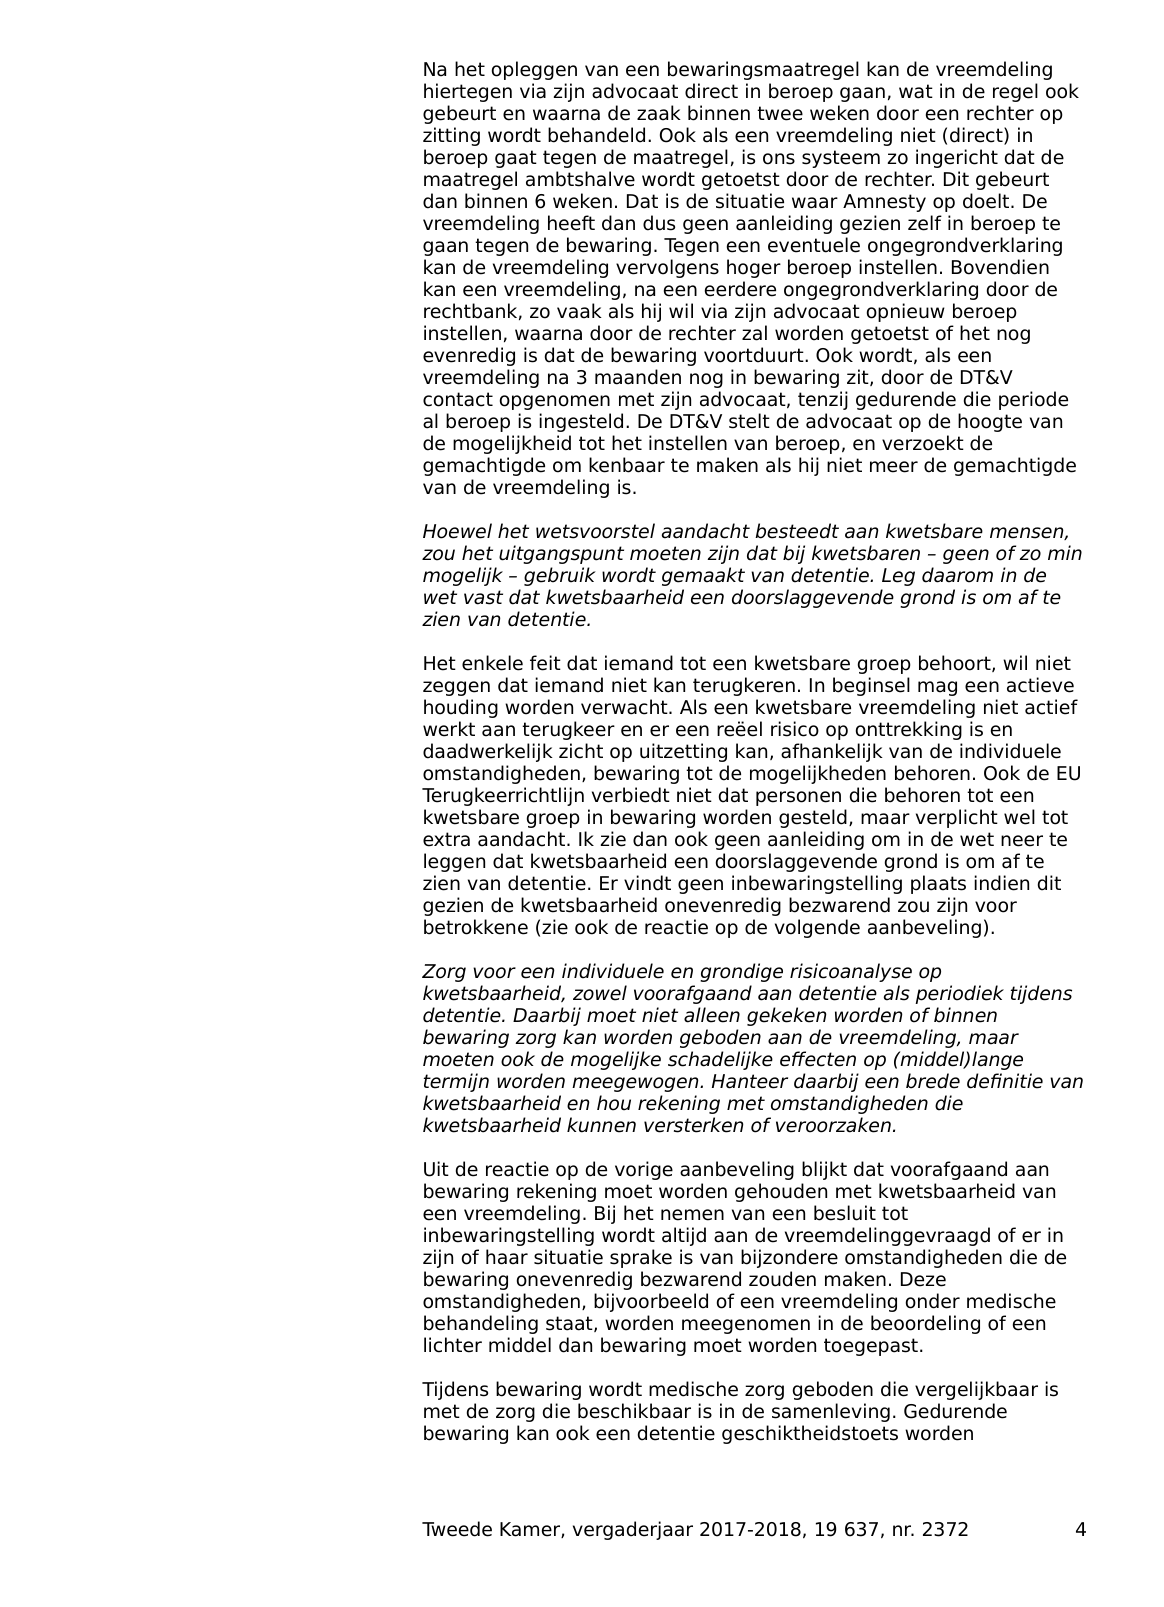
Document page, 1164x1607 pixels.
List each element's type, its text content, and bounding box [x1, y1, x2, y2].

text Het enkele feit dat iemand tot een kwetsbare groep behoort, wil niet zeggen dat iemand niet kan terugkeren. In beginsel mag een actieve houding worden verwacht. Als een kwetsbare vreemdeling niet actief werkt aan terugkeer en er een reëel risico op onttrekking is en daadwerkelijk zicht op uitzetting kan, afhankelijk van de individuele omstandigheden, bewaring tot de mogelijkheden behoren. Ook de EU Terugkeerrichtlijn verbiedt niet dat personen die behoren tot een kwetsbare groep in bewaring worden gesteld, maar verplicht wel tot extra aandacht. Ik zie dan ook geen aanleiding om in de wet neer te leggen dat kwetsbaarheid een doorslaggevende grond is om af te zien van detentie. Er vindt geen inbewaringstelling plaats indien dit gezien de kwetsbaarheid onevenredig bezwarend zou zijn voor betrokkene (zie ook de reactie op de volgende aanbeveling). [422, 653, 1087, 939]
text Hoewel het wetsvoorstel aandacht besteedt aan kwetsbare mensen, zou het uitgangspunt moeten zijn dat bij kwetsbaren – geen of zo min mogelijk – gebruik wordt gemaakt van detentie. Leg daarom in de wet vast dat kwetsbaarheid een doorslaggevende grond is om af te zien van detentie. [422, 521, 1087, 631]
text Tijdens bewaring wordt medische zorg geboden die vergelijkbaar is met de zorg die beschikbaar is in de samenleving. Gedurende bewaring kan ook een detentie geschiktheidstoets worden [422, 1379, 1087, 1445]
text Na het opleggen van een bewaringsmaatregel kan de vreemdeling hiertegen via zijn advocaat direct in beroep gaan, wat in de regel ook gebeurt en waarna de zaak binnen twee weken door een rechter op zitting wordt behandeld. Ook als een vreemdeling niet (direct) in beroep gaat tegen de maatregel, is ons systeem zo ingericht dat de maatregel ambtshalve wordt getoetst door de rechter. Dit gebeurt dan binnen 6 weken. Dat is de situatie waar Amnesty op doelt. De vreemdeling heeft dan dus geen aanleiding gezien zelf in beroep te gaan tegen de bewaring. Tegen een eventuele ongegrondverklaring kan de vreemdeling vervolgens hoger beroep instellen. Bovendien kan een vreemdeling, na een eerdere ongegrondverklaring door de rechtbank, zo vaak als hij wil via zijn advocaat opnieuw beroep instellen, waarna door de rechter zal worden getoetst of het nog evenredig is dat de bewaring voortduurt. Ook wordt, als een vreemdeling na 3 maanden nog in bewaring zit, door de DT&V contact opgenomen met zijn advocaat, tenzij gedurende die periode al beroep is ingesteld. De DT&V stelt de advocaat op de hoogte van de mogelijkheid tot het instellen van beroep, en verzoekt de gemachtigde om kenbaar te maken als hij niet meer de gemachtigde van de vreemdeling is. [422, 59, 1087, 499]
text Zorg voor een individuele en grondige risicoanalyse op kwetsbaarheid, zowel voorafgaand aan detentie als periodiek tijdens detentie. Daarbij moet niet alleen gekeken worden of binnen bewaring zorg kan worden geboden aan de vreemdeling, maar moeten ook de mogelijke schadelijke effecten op (middel)lange termijn worden meegewogen. Hanteer daarbij een brede definitie van kwetsbaarheid en hou rekening met omstandigheden die kwetsbaarheid kunnen versterken of veroorzaken. [422, 961, 1087, 1137]
text Uit de reactie op de vorige aanbeveling blijkt dat voorafgaand aan bewaring rekening moet worden gehouden met kwetsbaarheid van een vreemdeling. Bij het nemen van een besluit tot inbewaringstelling wordt altijd aan de vreemdelinggevraagd of er in zijn of haar situatie sprake is van bijzondere omstandigheden die de bewaring onevenredig bezwarend zouden maken. Deze omstandigheden, bijvoorbeeld of een vreemdeling onder medische behandeling staat, worden meegenomen in de beoordeling of een lichter middel dan bewaring moet worden toegepast. [422, 1159, 1087, 1357]
